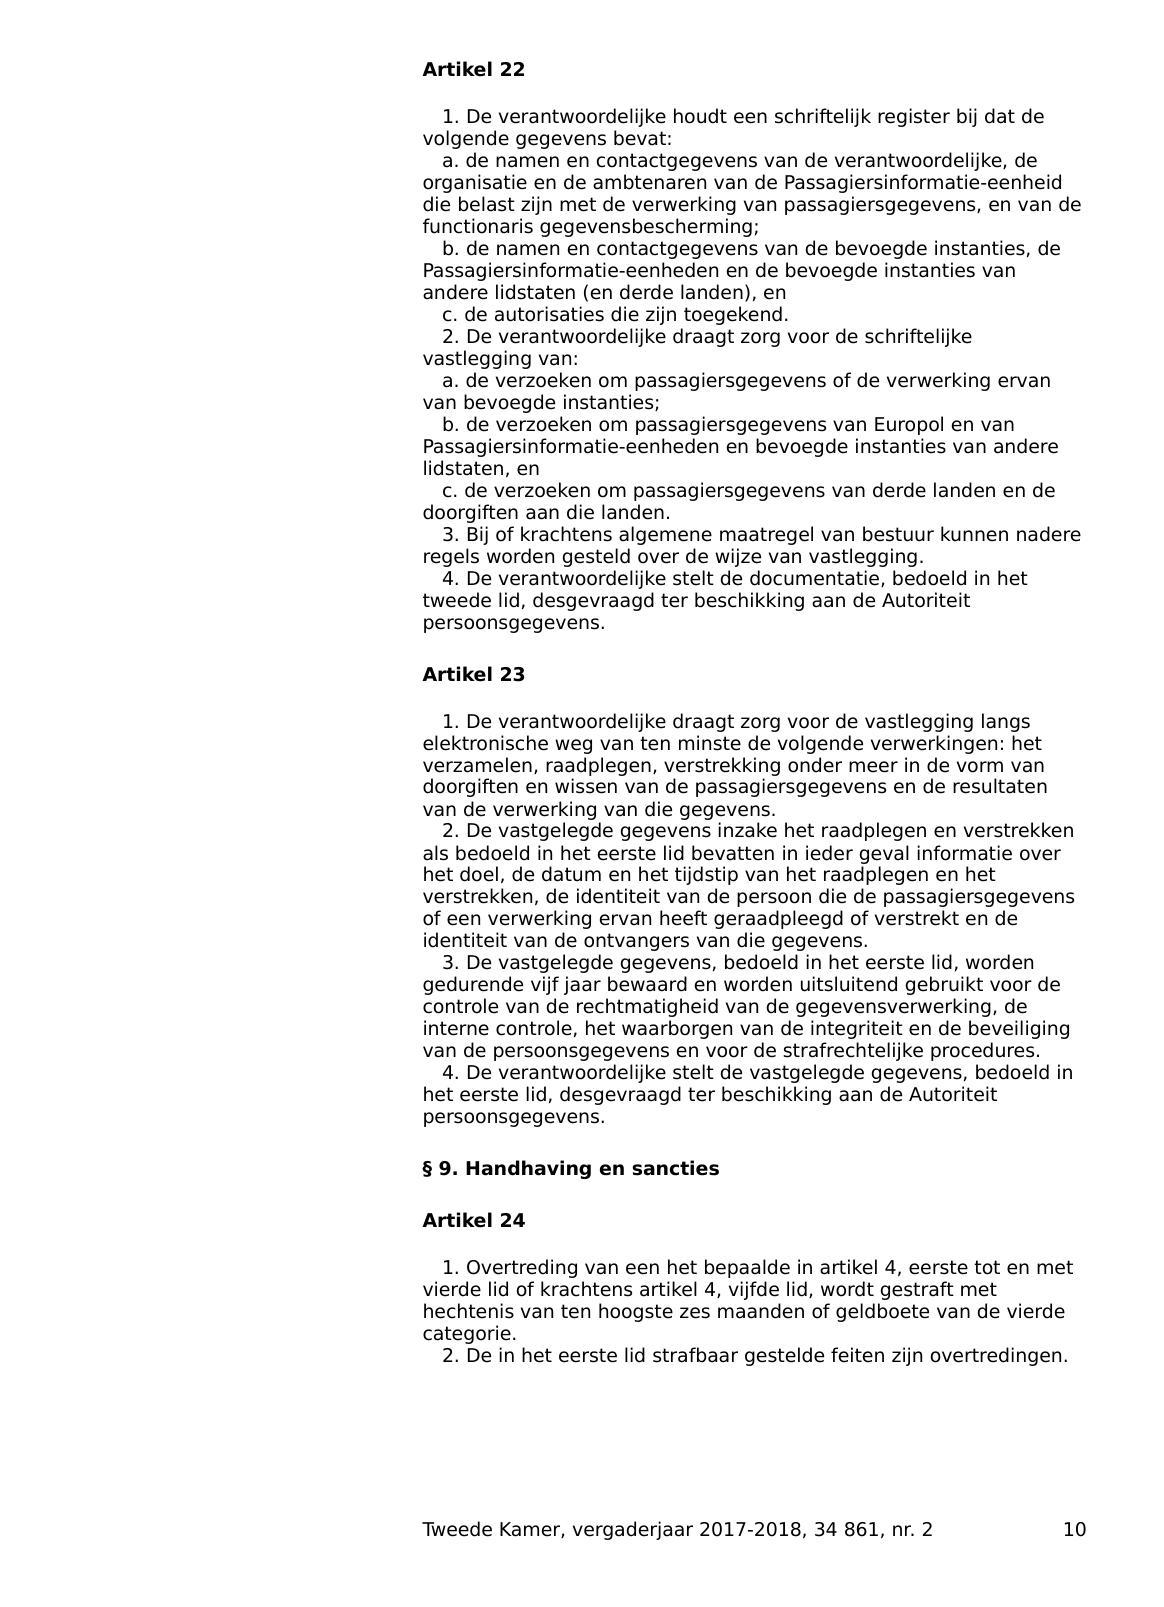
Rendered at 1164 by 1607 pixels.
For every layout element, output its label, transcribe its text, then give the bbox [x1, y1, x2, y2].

subtitle Artikel 22 [422, 59, 1087, 81]
text c. de autorisaties die zijn toegekend. [422, 304, 1087, 326]
text 4. De verantwoordelijke stelt de vastgelegde gegevens, bedoeld in het eerste lid, desgevraagd ter beschikking aan de Autoriteit persoonsgegevens. [422, 1062, 1087, 1128]
text a. de namen en contactgegevens van de verantwoordelijke, de organisatie en de ambtenaren van de Passagiersinformatie-eenheid die belast zijn met de verwerking van passagiersgegevens, en van de functionaris gegevensbescherming; [422, 150, 1087, 238]
text c. de verzoeken om passagiersgegevens van derde landen en de doorgiften aan die landen. [422, 480, 1087, 524]
text b. de verzoeken om passagiersgegevens van Europol en van Passagiersinformatie-eenheden en bevoegde instanties van andere lidstaten, en [422, 414, 1087, 480]
subtitle § 9. Handhaving en sancties [422, 1158, 1087, 1180]
text 1. Overtreding van een het bepaalde in artikel 4, eerste tot en met vierde lid of krachtens artikel 4, vijfde lid, wordt gestraft met hechtenis van ten hoogste zes maanden of geldboete van de vierde categorie. [422, 1257, 1087, 1345]
text 2. De vastgelegde gegevens inzake het raadplegen en verstrekken als bedoeld in het eerste lid bevatten in ieder geval informatie over het doel, de datum en het tijdstip van het raadplegen en het verstrekken, de identiteit van de persoon die de passagiersgegevens of een verwerking ervan heeft geraadpleegd of verstrekt en de identiteit van de ontvangers van die gegevens. [422, 820, 1087, 952]
text 1. De verantwoordelijke houdt een schriftelijk register bij dat de volgende gegevens bevat: [422, 106, 1087, 150]
text 2. De in het eerste lid strafbaar gestelde feiten zijn overtredingen. [422, 1345, 1087, 1367]
text a. de verzoeken om passagiersgegevens of de verwerking ervan van bevoegde instanties; [422, 370, 1087, 414]
text 2. De verantwoordelijke draagt zorg voor de schriftelijke vastlegging van: [422, 326, 1087, 370]
text b. de namen en contactgegevens van de bevoegde instanties, de Passagiersinformatie-eenheden en de bevoegde instanties van andere lidstaten (en derde landen), en [422, 238, 1087, 304]
subtitle Artikel 23 [422, 663, 1087, 686]
subtitle Artikel 24 [422, 1210, 1087, 1232]
text 1. De verantwoordelijke draagt zorg voor de vastlegging langs elektronische weg van ten minste de volgende verwerkingen: het verzamelen, raadplegen, verstrekking onder meer in de vorm van doorgiften en wissen van de passagiersgegevens en de resultaten van de verwerking van die gegevens. [422, 711, 1087, 820]
text 3. De vastgelegde gegevens, bedoeld in het eerste lid, worden gedurende vijf jaar bewaard en worden uitsluitend gebruikt voor de controle van de rechtmatigheid van de gegevensverwerking, de interne controle, het waarborgen van de integriteit en de beveiliging van de persoonsgegevens en voor de strafrechtelijke procedures. [422, 952, 1087, 1062]
text 4. De verantwoordelijke stelt de documentatie, bedoeld in het tweede lid, desgevraagd ter beschikking aan de Autoriteit persoonsgegevens. [422, 568, 1087, 633]
text 3. Bij of krachtens algemene maatregel van bestuur kunnen nadere regels worden gesteld over de wijze van vastlegging. [422, 524, 1087, 568]
